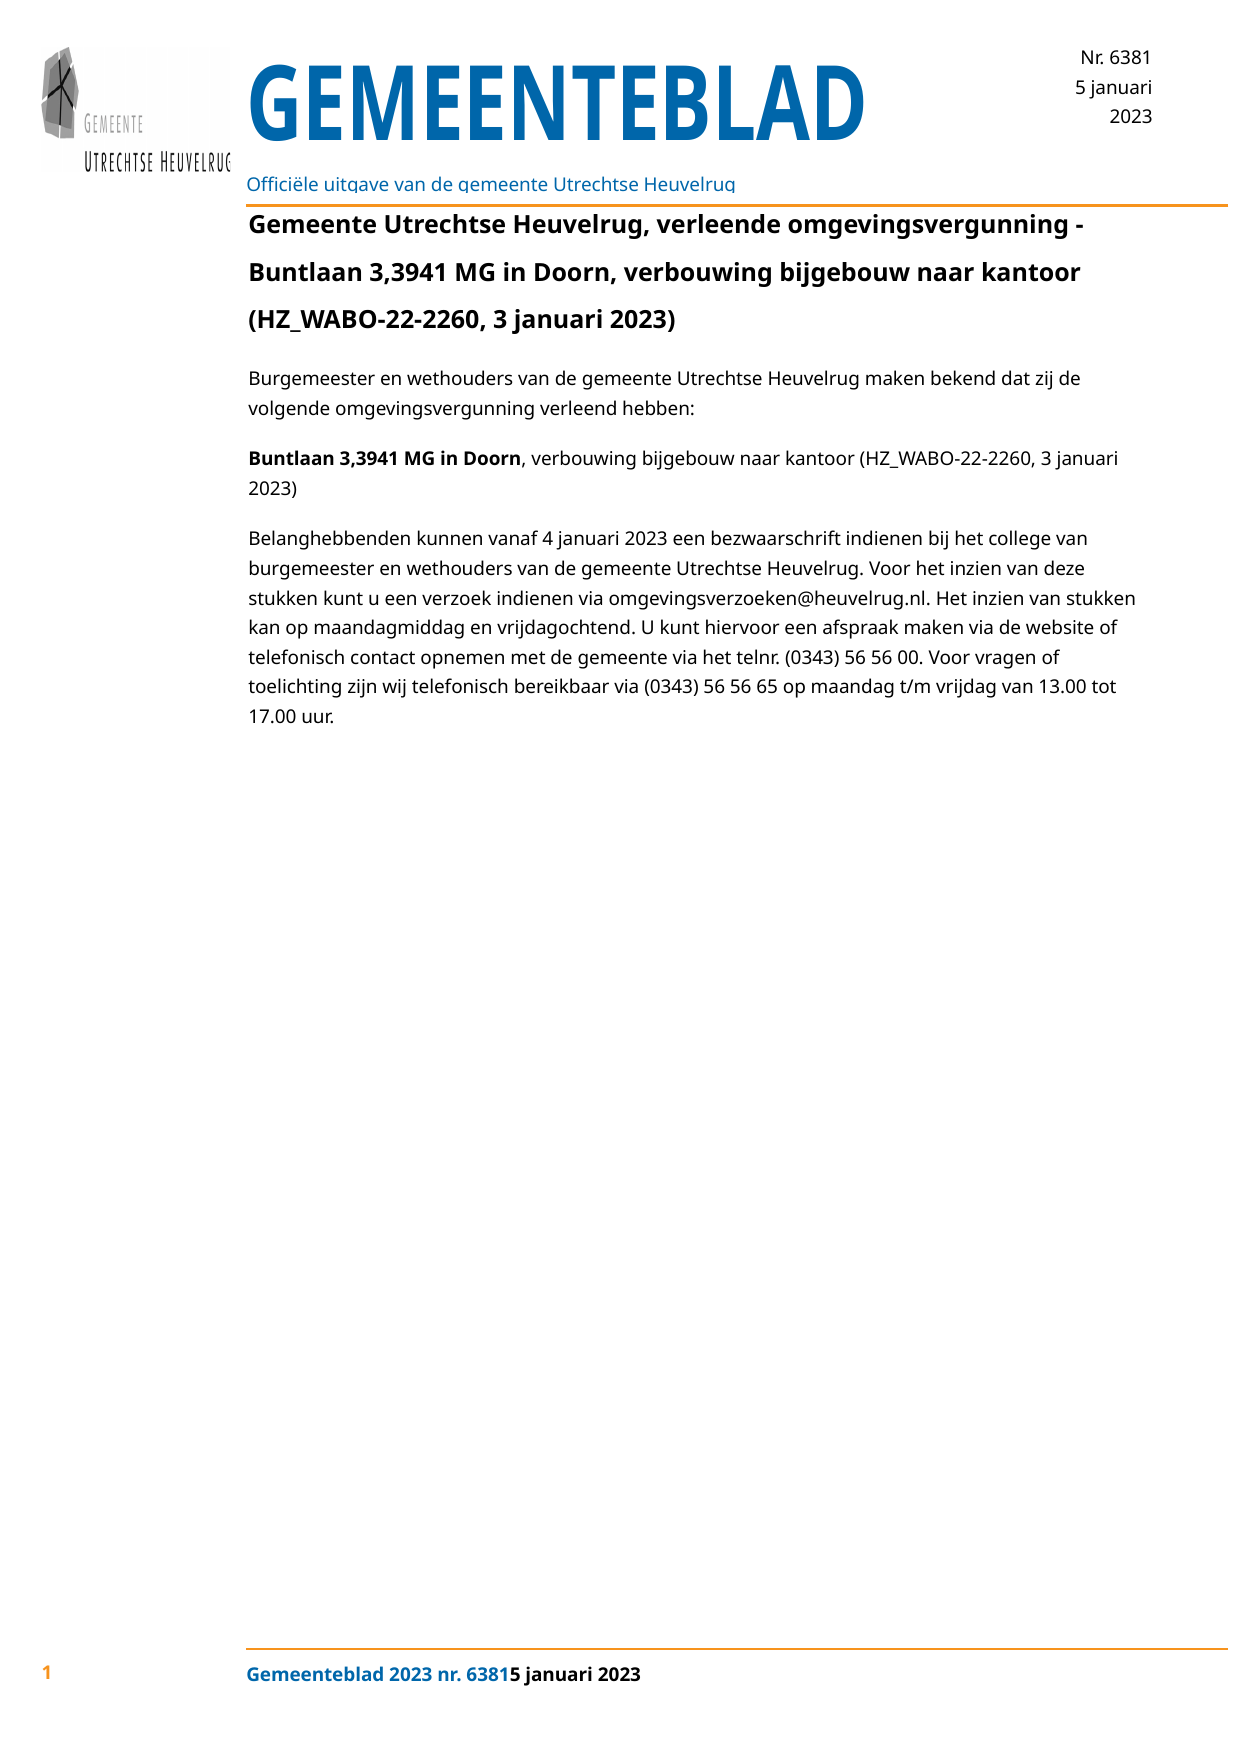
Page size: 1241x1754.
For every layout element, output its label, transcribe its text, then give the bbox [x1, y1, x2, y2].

picture [41, 47, 231, 172]
text Belanghebbenden kunnen vanaf 4 januari 2023 een bezwaarschrift indienen bij het college van burgemeester en wethouders van de gemeente Utrechtse Heuvelrug. Voor het inzien van deze stukken kunt u een verzoek indienen via omgevingsverzoeken@heuvelrug.nl. Het inzien van stukken kan op maandagmiddag en vrijdagochtend. U kunt hiervoor een afspraak maken via de website of telefonisch contact opnemen met de gemeente via het telnr. (0343) 56 56 00. Voor vragen of toelichting zijn wij telefonisch bereikbaar via (0343) 56 56 65 op maandag t/m vrijdag van 13.00 tot 17.00 uur. [248, 526, 1152, 729]
text Burgemeester en wethouders van de gemeente Utrechtse Heuvelrug maken bekend dat zij de volgende omgevingsvergunning verleend hebben: [248, 366, 1152, 421]
text Gemeente Utrechtse Heuvelrug, verleende omgevingsvergunning - Buntlaan 3,3941 MG in Doorn, verbouwing bijgebouw naar kantoor (HZ_WABO-22-2260, 3 januari 2023) [248, 207, 1152, 336]
text Buntlaan 3,3941 MG in Doorn, verbouwing bijgebouw naar kantoor (HZ_WABO-22-2260, 3 januari 2023) [248, 446, 1152, 501]
